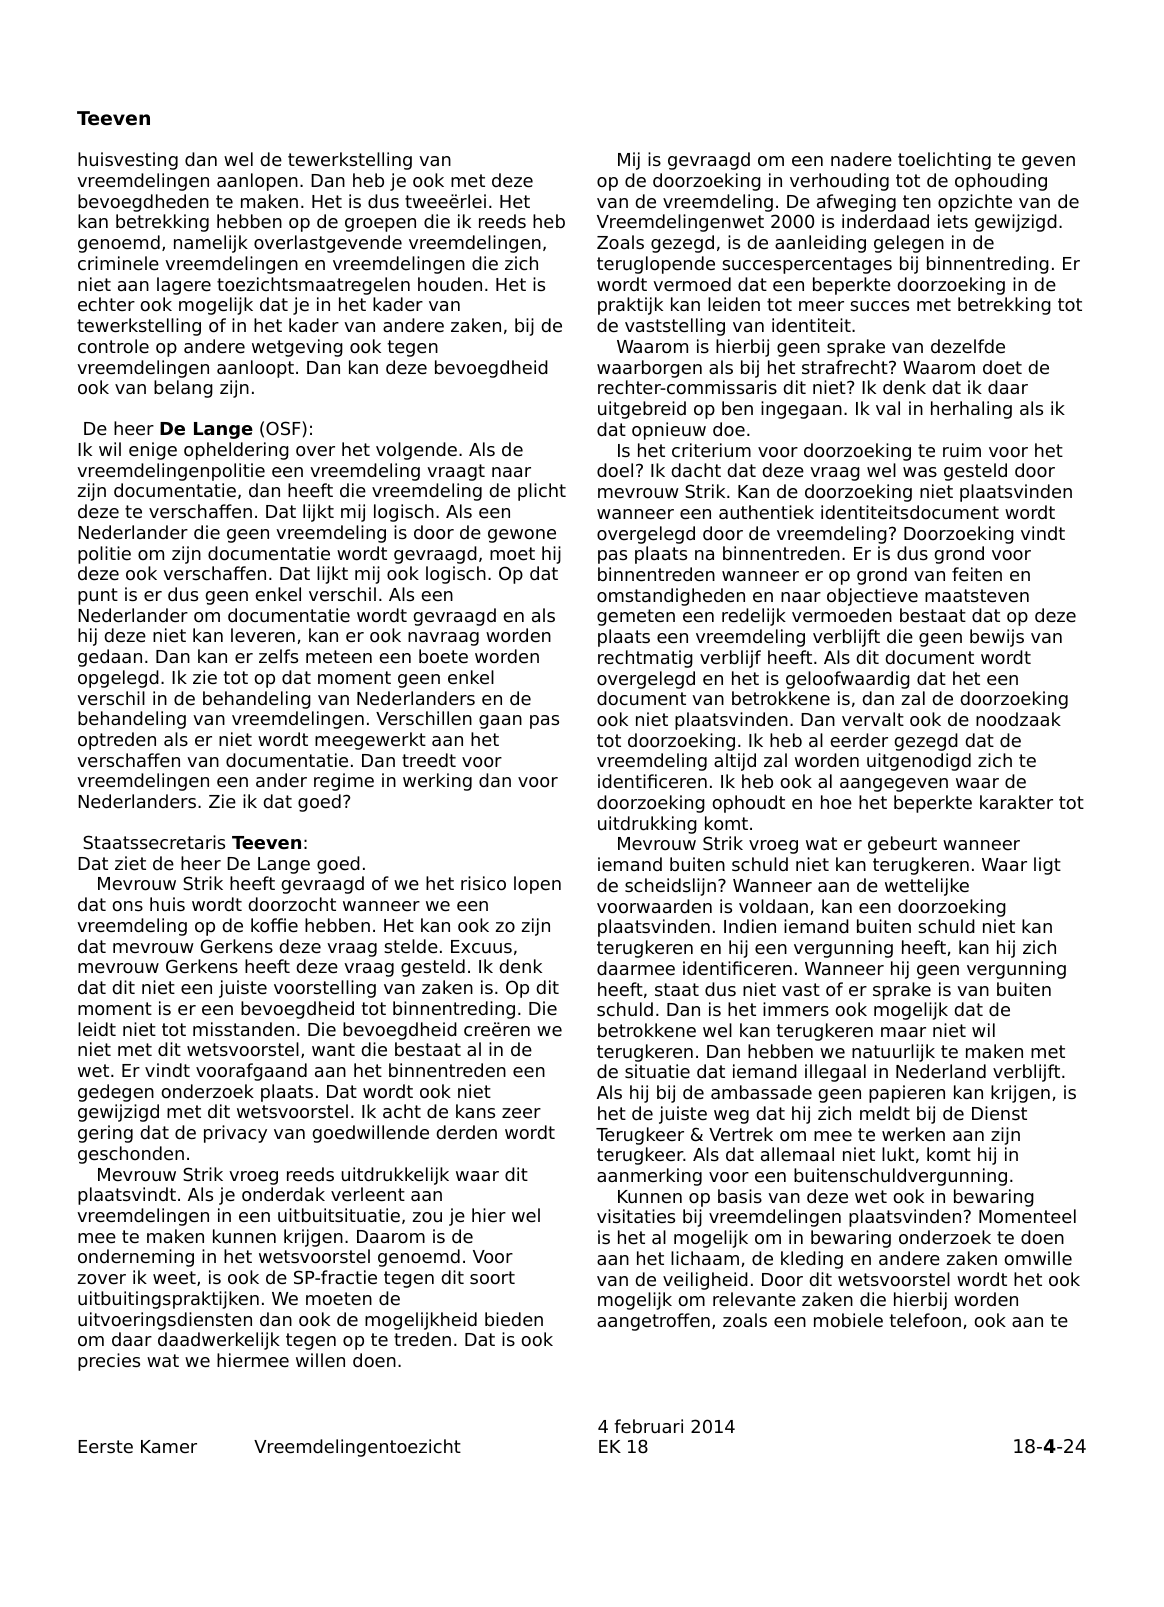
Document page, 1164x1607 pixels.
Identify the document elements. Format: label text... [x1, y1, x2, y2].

text Dat ziet de heer De Lange goed. [77, 853, 567, 874]
text Ik wil enige opheldering over het volgende. Als de vreemdelingenpolitie een vreemdeling vraagt naar zijn documentatie, dan heeft die vreemdeling de plicht deze te verschaffen. Dat lijkt mij logisch. Als een Nederlander die geen vreemdeling is door de gewone politie om zijn documentatie wordt gevraagd, moet hij deze ook verschaffen. Dat lijkt mij ook logisch. Op dat punt is er dus geen enkel verschil. Als een Nederlander om documentatie wordt gevraagd en als hij deze niet kan leveren, kan er ook navraag worden gedaan. Dan kan er zelfs meteen een boete worden opgelegd. Ik zie tot op dat moment geen enkel verschil in de behandeling van Nederlanders en de behandeling van vreemdelingen. Verschillen gaan pas optreden als er niet wordt meegewerkt aan het verschaffen van documentatie. Dan treedt voor vreemdelingen een ander regime in werking dan voor Nederlanders. Zie ik dat goed? [77, 440, 567, 813]
text Mij is gevraagd om een nadere toelichting te geven op de doorzoeking in verhouding tot de ophouding van de vreemdeling. De afweging ten opzichte van de Vreemdelingenwet 2000 is inderdaad iets gewijzigd. Zoals gezegd, is de aanleiding gelegen in de teruglopende succespercentages bij binnentreding. Er wordt vermoed dat een beperkte doorzoeking in de praktijk kan leiden tot meer succes met betrekking tot de vaststelling van identiteit. [596, 150, 1087, 337]
text Waarom is hierbij geen sprake van dezelfde waarborgen als bij het strafrecht? Waarom doet de rechter-commissaris dit niet? Ik denk dat ik daar uitgebreid op ben ingegaan. Ik val in herhaling als ik dat opnieuw doe. [596, 337, 1087, 440]
text Kunnen op basis van deze wet ook in bewaring visitaties bij vreemdelingen plaatsvinden? Momenteel is het al mogelijk om in bewaring onderzoek te doen aan het lichaam, de kleding en andere zaken omwille van de veiligheid. Door dit wetsvoorstel wordt het ook mogelijk om relevante zaken die hierbij worden aangetroffen, zoals een mobiele telefoon, ook aan te [596, 1187, 1087, 1332]
text De heer De Lange (OSF): [77, 419, 567, 440]
text Staatssecretaris Teeven: [77, 833, 567, 853]
text Mevrouw Strik vroeg wat er gebeurt wanneer iemand buiten schuld niet kan terugkeren. Waar ligt de scheidslijn? Wanneer aan de wettelijke voorwaarden is voldaan, kan een doorzoeking plaatsvinden. Indien iemand buiten schuld niet kan terugkeren en hij een vergunning heeft, kan hij zich daarmee identificeren. Wanneer hij geen vergunning heeft, staat dus niet vast of er sprake is van buiten schuld. Dan is het immers ook mogelijk dat de betrokkene wel kan terugkeren maar niet wil terugkeren. Dan hebben we natuurlijk te maken met de situatie dat iemand illegaal in Nederland verblijft. Als hij bij de ambassade geen papieren kan krijgen, is het de juiste weg dat hij zich meldt bij de Dienst Terugkeer & Vertrek om mee te werken aan zijn terugkeer. Als dat allemaal niet lukt, komt hij in aanmerking voor een buitenschuldvergunning. [596, 834, 1087, 1187]
text Is het criterium voor doorzoeking te ruim voor het doel? Ik dacht dat deze vraag wel was gesteld door mevrouw Strik. Kan de doorzoeking niet plaatsvinden wanneer een authentiek identiteitsdocument wordt overgelegd door de vreemdeling? Doorzoeking vindt pas plaats na binnentreden. Er is dus grond voor binnentreden wanneer er op grond van feiten en omstandigheden en naar objectieve maatsteven gemeten een redelijk vermoeden bestaat dat op deze plaats een vreemdeling verblijft die geen bewijs van rechtmatig verblijf heeft. Als dit document wordt overgelegd en het is geloofwaardig dat het een document van betrokkene is, dan zal de doorzoeking ook niet plaatsvinden. Dan vervalt ook de noodzaak tot doorzoeking. Ik heb al eerder gezegd dat de vreemdeling altijd zal worden uitgenodigd zich te identificeren. Ik heb ook al aangegeven waar de doorzoeking ophoudt en hoe het beperkte karakter tot uitdrukking komt. [596, 440, 1087, 834]
text huisvesting dan wel de tewerkstelling van vreemdelingen aanlopen. Dan heb je ook met deze bevoegdheden te maken. Het is dus tweeërlei. Het kan betrekking hebben op de groepen die ik reeds heb genoemd, namelijk overlastgevende vreemdelingen, criminele vreemdelingen en vreemdelingen die zich niet aan lagere toezichtsmaatregelen houden. Het is echter ook mogelijk dat je in het kader van tewerkstelling of in het kader van andere zaken, bij de controle op andere wetgeving ook tegen vreemdelingen aanloopt. Dan kan deze bevoegdheid ook van belang zijn. [77, 150, 567, 399]
text Mevrouw Strik heeft gevraagd of we het risico lopen dat ons huis wordt doorzocht wanneer we een vreemdeling op de koffie hebben. Het kan ook zo zijn dat mevrouw Gerkens deze vraag stelde. Excuus, mevrouw Gerkens heeft deze vraag gesteld. Ik denk dat dit niet een juiste voorstelling van zaken is. Op dit moment is er een bevoegdheid tot binnentreding. Die leidt niet tot misstanden. Die bevoegdheid creëren we niet met dit wetsvoorstel, want die bestaat al in de wet. Er vindt voorafgaand aan het binnentreden een gedegen onderzoek plaats. Dat wordt ook niet gewijzigd met dit wetsvoorstel. Ik acht de kans zeer gering dat de privacy van goedwillende derden wordt geschonden. [77, 874, 567, 1164]
text Mevrouw Strik vroeg reeds uitdrukkelijk waar dit plaatsvindt. Als je onderdak verleent aan vreemdelingen in een uitbuitsituatie, zou je hier wel mee te maken kunnen krijgen. Daarom is de onderneming in het wetsvoorstel genoemd. Voor zover ik weet, is ook de SP-fractie tegen dit soort uitbuitingspraktijken. We moeten de uitvoeringsdiensten dan ook de mogelijkheid bieden om daar daadwerkelijk tegen op te treden. Dat is ook precies wat we hiermee willen doen. [77, 1164, 567, 1372]
